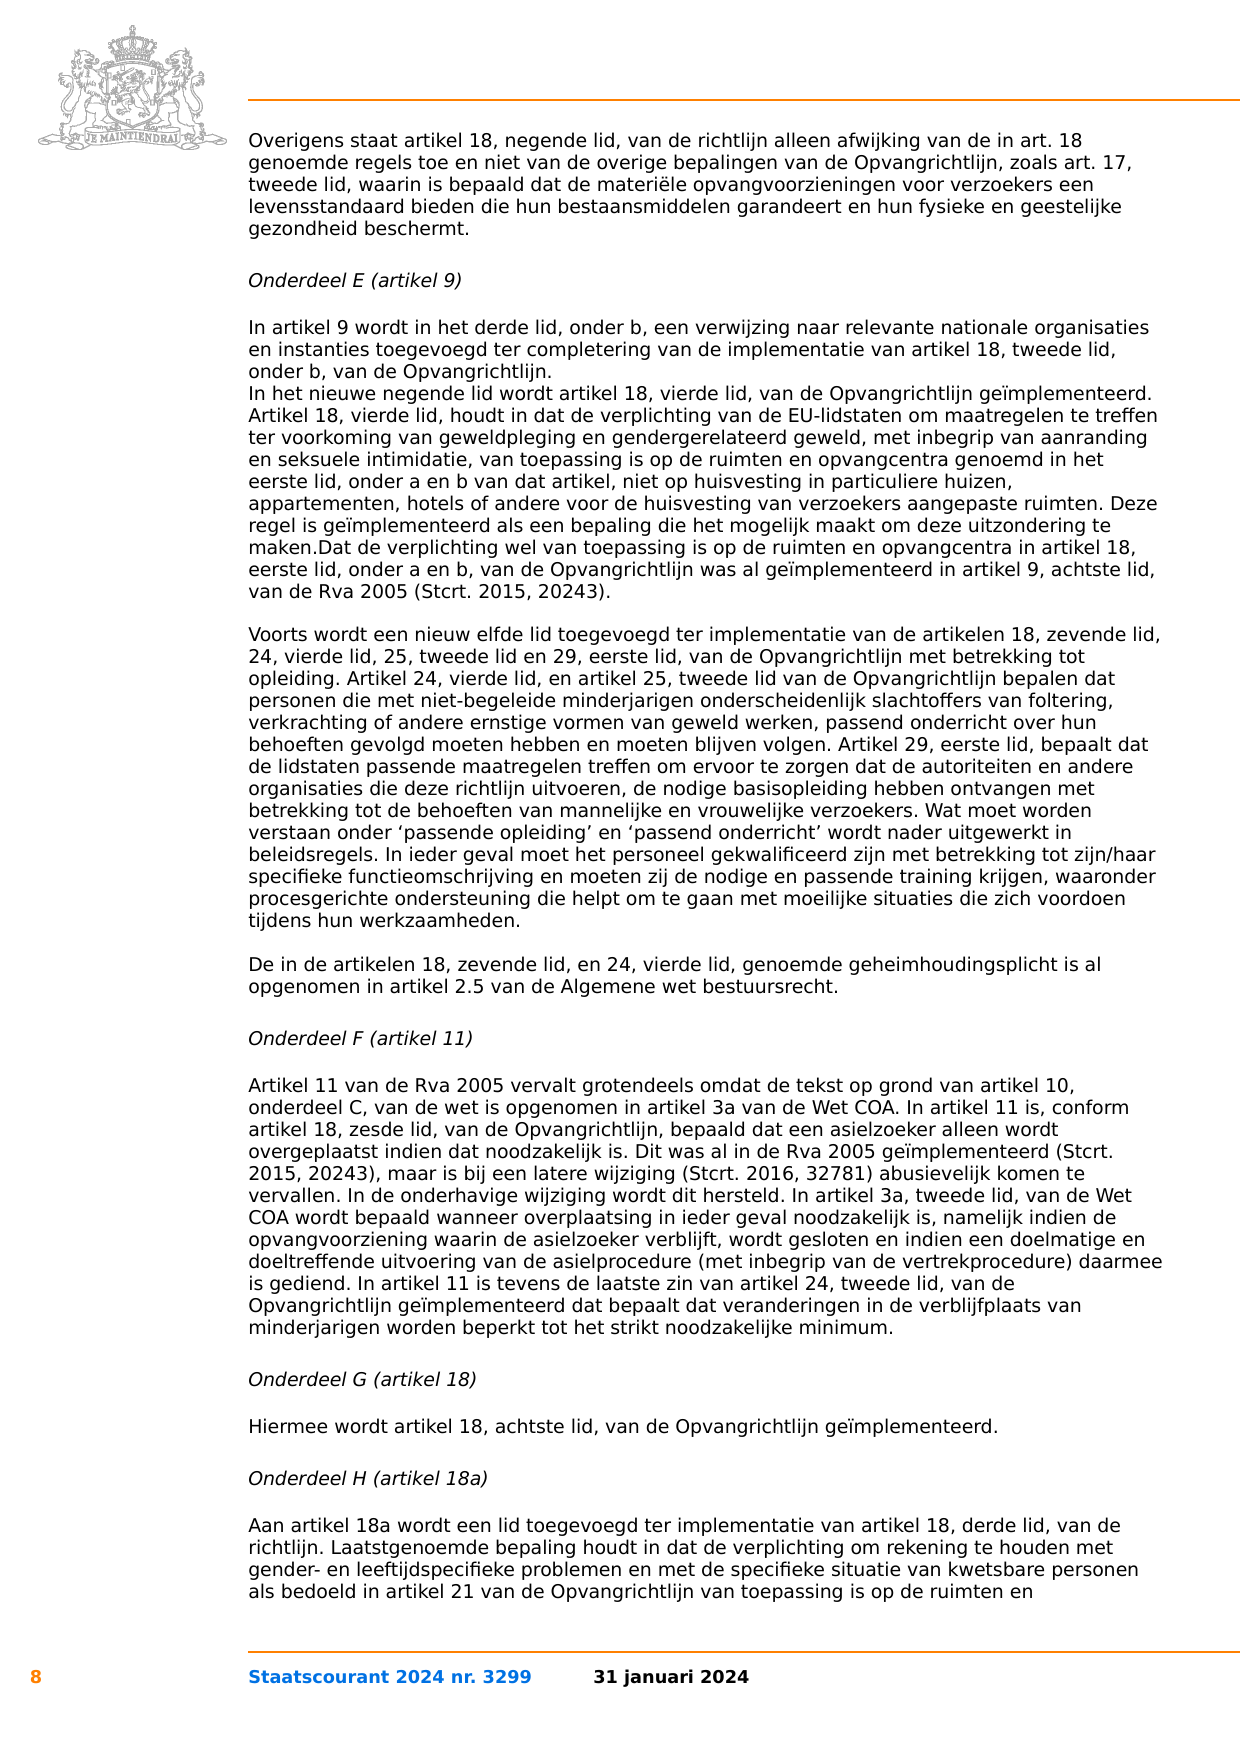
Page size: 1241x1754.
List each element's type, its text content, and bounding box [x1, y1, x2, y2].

text Artikel 11 van de Rva 2005 vervalt grotendeels omdat de tekst op grond van artikel 10, onderdeel C, van de wet is opgenomen in artikel 3a van de Wet COA. In artikel 11 is, conform artikel 18, zesde lid, van de Opvangrichtlijn, bepaald dat een asielzoeker alleen wordt overgeplaatst indien dat noodzakelijk is. Dit was al in de Rva 2005 geïmplementeerd (Stcrt. 2015, 20243), maar is bij een latere wijziging (Stcrt. 2016, 32781) abusievelijk komen te vervallen. In de onderhavige wijziging wordt dit hersteld. In artikel 3a, tweede lid, van de Wet COA wordt bepaald wanneer overplaatsing in ieder geval noodzakelijk is, namelijk indien de opvangvoorziening waarin de asielzoeker verblijft, wordt gesloten en indien een doelmatige en doeltreffende uitvoering van de asielprocedure (met inbegrip van de vertrekprocedure) daarmee is gediend. In artikel 11 is tevens de laatste zin van artikel 24, tweede lid, van de Opvangrichtlijn geïmplementeerd dat bepaalt dat veranderingen in de verblijfplaats van minderjarigen worden beperkt tot het strikt noodzakelijke minimum. [248, 1075, 1163, 1339]
subtitle Onderdeel H (artikel 18a) [248, 1468, 1163, 1489]
picture [38, 25, 227, 150]
text Voorts wordt een nieuw elfde lid toegevoegd ter implementatie van de artikelen 18, zevende lid, 24, vierde lid, 25, tweede lid en 29, eerste lid, van de Opvangrichtlijn met betrekking tot opleiding. Artikel 24, vierde lid, en artikel 25, tweede lid van de Opvangrichtlijn bepalen dat personen die met niet-begeleide minderjarigen onderscheidenlijk slachtoffers van foltering, verkrachting of andere ernstige vormen van geweld werken, passend onderricht over hun behoeften gevolgd moeten hebben en moeten blijven volgen. Artikel 29, eerste lid, bepaalt dat de lidstaten passende maatregelen treffen om ervoor te zorgen dat de autoriteiten en andere organisaties die deze richtlijn uitvoeren, de nodige basisopleiding hebben ontvangen met betrekking tot de behoeften van mannelijke en vrouwelijke verzoekers. Wat moet worden verstaan onder ‘passende opleiding’ en ‘passend onderricht’ wordt nader uitgewerkt in beleidsregels. In ieder geval moet het personeel gekwalificeerd zijn met betrekking tot zijn/haar specifieke functieomschrijving en moeten zij de nodige en passende training krijgen, waaronder procesgerichte ondersteuning die helpt om te gaan met moeilijke situaties die zich voordoen tijdens hun werkzaamheden. [248, 624, 1163, 932]
text Hiermee wordt artikel 18, achtste lid, van de Opvangrichtlijn geïmplementeerd. [248, 1416, 1163, 1438]
text In het nieuwe negende lid wordt artikel 18, vierde lid, van de Opvangrichtlijn geïmplementeerd. Artikel 18, vierde lid, houdt in dat de verplichting van de EU-lidstaten om maatregelen te treffen ter voorkoming van geweldpleging en gendergerelateerd geweld, met inbegrip van aanranding en seksuele intimidatie, van toepassing is op de ruimten en opvangcentra genoemd in het eerste lid, onder a en b van dat artikel, niet op huisvesting in particuliere huizen, appartementen, hotels of andere voor de huisvesting van verzoekers aangepaste ruimten. Deze regel is geïmplementeerd als een bepaling die het mogelijk maakt om deze uitzondering te maken.Dat de verplichting wel van toepassing is op de ruimten en opvangcentra in artikel 18, eerste lid, onder a en b, van de Opvangrichtlijn was al geïmplementeerd in artikel 9, achtste lid, van de Rva 2005 (Stcrt. 2015, 20243). [248, 383, 1163, 602]
text Aan artikel 18a wordt een lid toegevoegd ter implementatie van artikel 18, derde lid, van de richtlijn. Laatstgenoemde bepaling houdt in dat de verplichting om rekening te houden met gender- en leeftijdspecifieke problemen en met de specifieke situatie van kwetsbare personen als bedoeld in artikel 21 van de Opvangrichtlijn van toepassing is op de ruimten en [248, 1514, 1163, 1602]
subtitle Onderdeel F (artikel 11) [248, 1028, 1163, 1050]
text Overigens staat artikel 18, negende lid, van de richtlijn alleen afwijking van de in art. 18 genoemde regels toe en niet van de overige bepalingen van de Opvangrichtlijn, zoals art. 17, tweede lid, waarin is bepaald dat de materiële opvangvoorzieningen voor verzoekers een levensstandaard bieden die hun bestaansmiddelen garandeert en hun fysieke en geestelijke gezondheid beschermt. [248, 130, 1163, 240]
subtitle Onderdeel E (artikel 9) [248, 270, 1163, 292]
subtitle Onderdeel G (artikel 18) [248, 1369, 1163, 1391]
text In artikel 9 wordt in het derde lid, onder b, een verwijzing naar relevante nationale organisaties en instanties toegevoegd ter completering van de implementatie van artikel 18, tweede lid, onder b, van de Opvangrichtlijn. [248, 317, 1163, 383]
text De in de artikelen 18, zevende lid, en 24, vierde lid, genoemde geheimhoudingsplicht is al opgenomen in artikel 2.5 van de Algemene wet bestuursrecht. [248, 954, 1163, 998]
